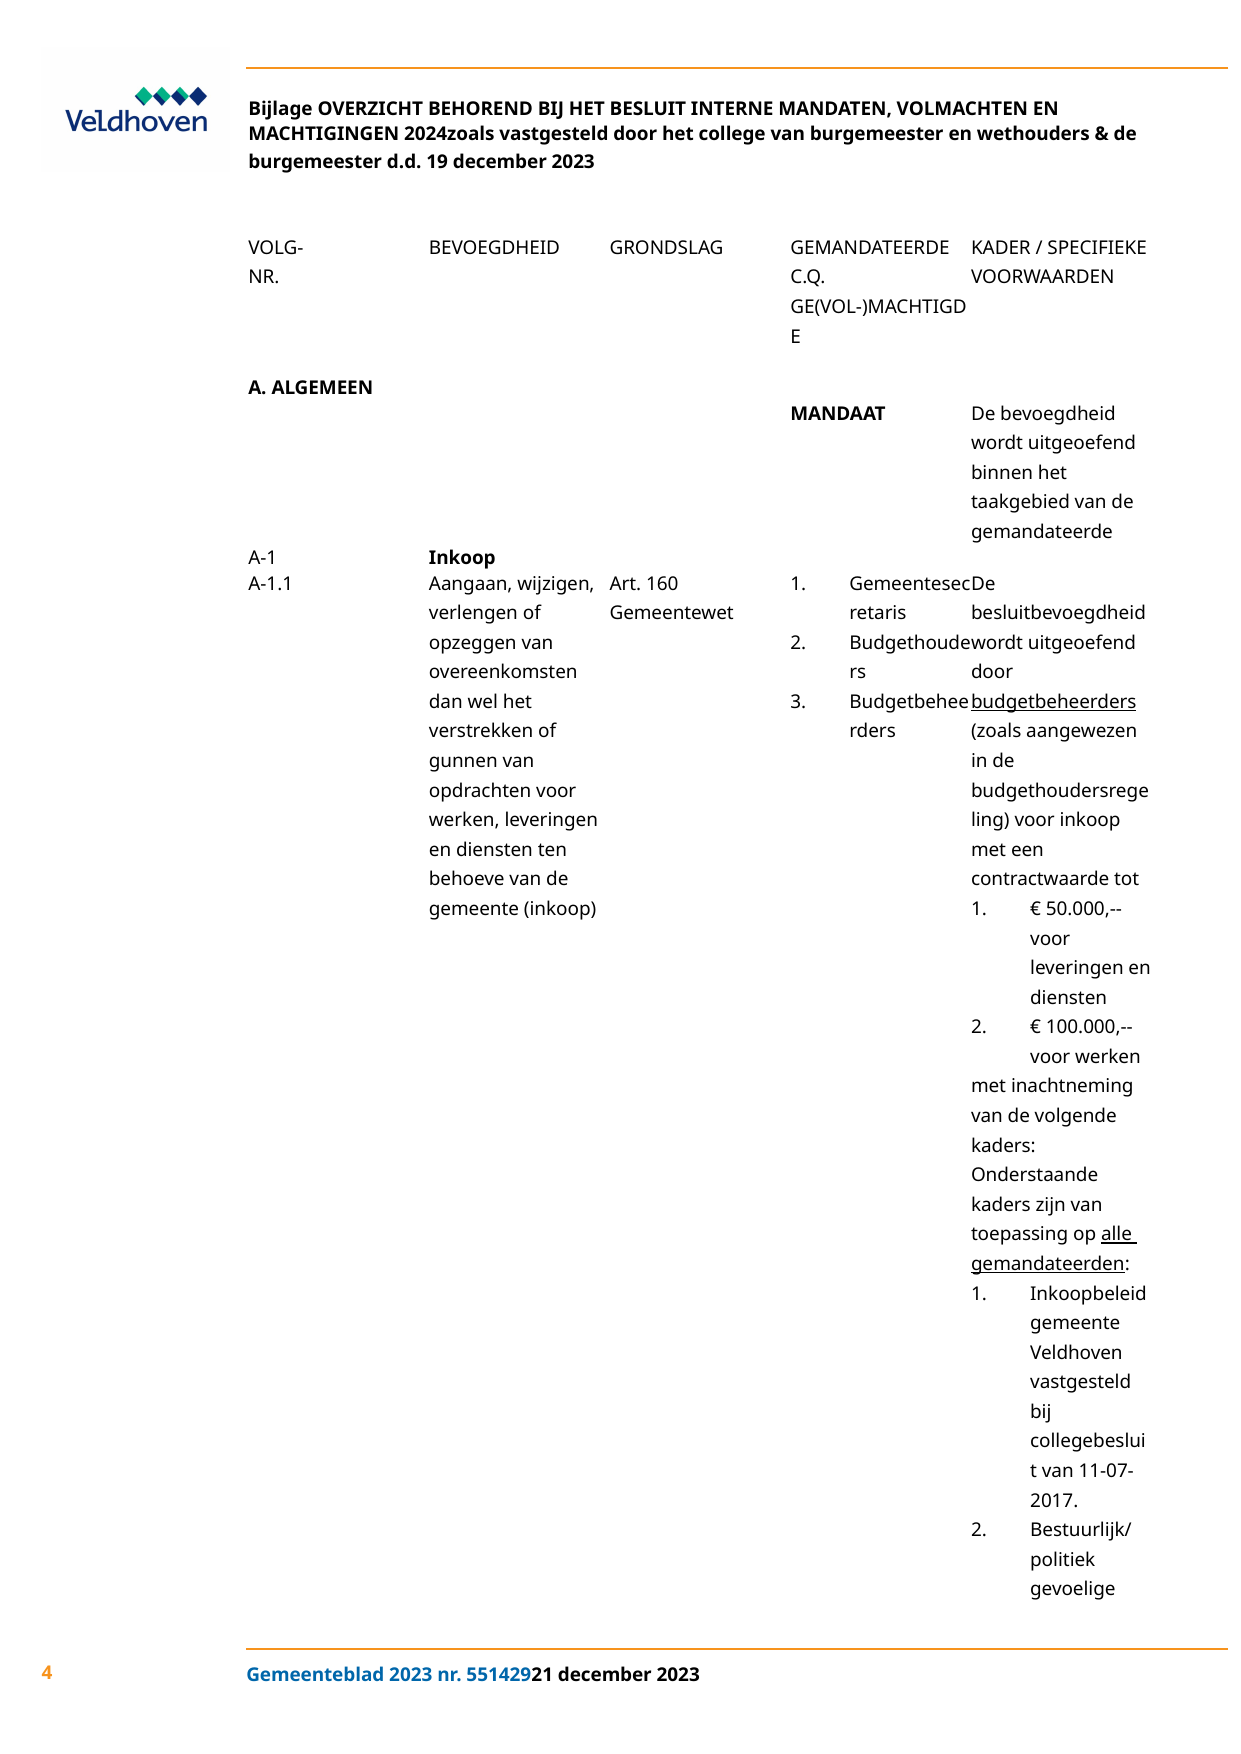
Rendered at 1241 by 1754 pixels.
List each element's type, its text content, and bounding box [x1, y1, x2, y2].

picture [41, 47, 231, 172]
table_cell A. ALGEMEEN [248, 374, 1152, 400]
table_cell Art. 160 Gemeentewet [609, 570, 790, 1601]
table_cell MANDAAT [790, 400, 971, 544]
table_cell De bevoegdheid wordt uitgeoefend binnen het taakgebied van de gemandateerde [971, 400, 1152, 544]
table_cell Inkoop [429, 544, 609, 570]
table_cell A-1 [248, 544, 429, 570]
table_cell De besluitbevoegdheid wordt uitgeoefend door budgetbeheerders (zoals aangewezen in de budgethoudersregeling) voor inkoop met een contractwaarde tot € 50.000,-- voor leveringen en diensten € 100.000,-- voor werken met inachtneming van de volgende kaders: Onderstaande kaders zijn van toepassing op alle gemandateerden: Inkoopbeleid gemeente Veldhoven vastgesteld bij collegebesluit van 11-07-2017. Bestuurlijk/politiek gevoelige [971, 570, 1152, 1601]
table_cell Gemeentesecretaris Budgethouders Budgetbeheerders [790, 570, 971, 1601]
table_cell [248, 400, 790, 544]
table_cell [609, 544, 1152, 570]
table_header VOLG- NR. [248, 234, 429, 348]
table_header GEMANDATEERDE C.Q. GE(VOL-)MACHTIGDE [790, 234, 971, 348]
table_cell A-1.1 [248, 570, 429, 1601]
table_header KADER / SPECIFIEKE VOORWAARDEN [971, 234, 1152, 348]
table_cell Aangaan, wijzigen, verlengen of opzeggen van overeenkomsten dan wel het verstrekken of gunnen van opdrachten voor werken, leveringen en diensten ten behoeve van de gemeente (inkoop) [429, 570, 609, 1601]
table_header BEVOEGDHEID [429, 234, 609, 348]
table_header GRONDSLAG [609, 234, 790, 348]
table_cell [248, 349, 1152, 374]
text Bijlage OVERZICHT BEHOREND BIJ HET BESLUIT INTERNE MANDATEN, VOLMACHTEN EN MACHTIGINGEN 2024zoals vastgesteld door het college van burgemeester en wethouders & de burgemeester d.d. 19 december 2023 [248, 95, 1152, 175]
